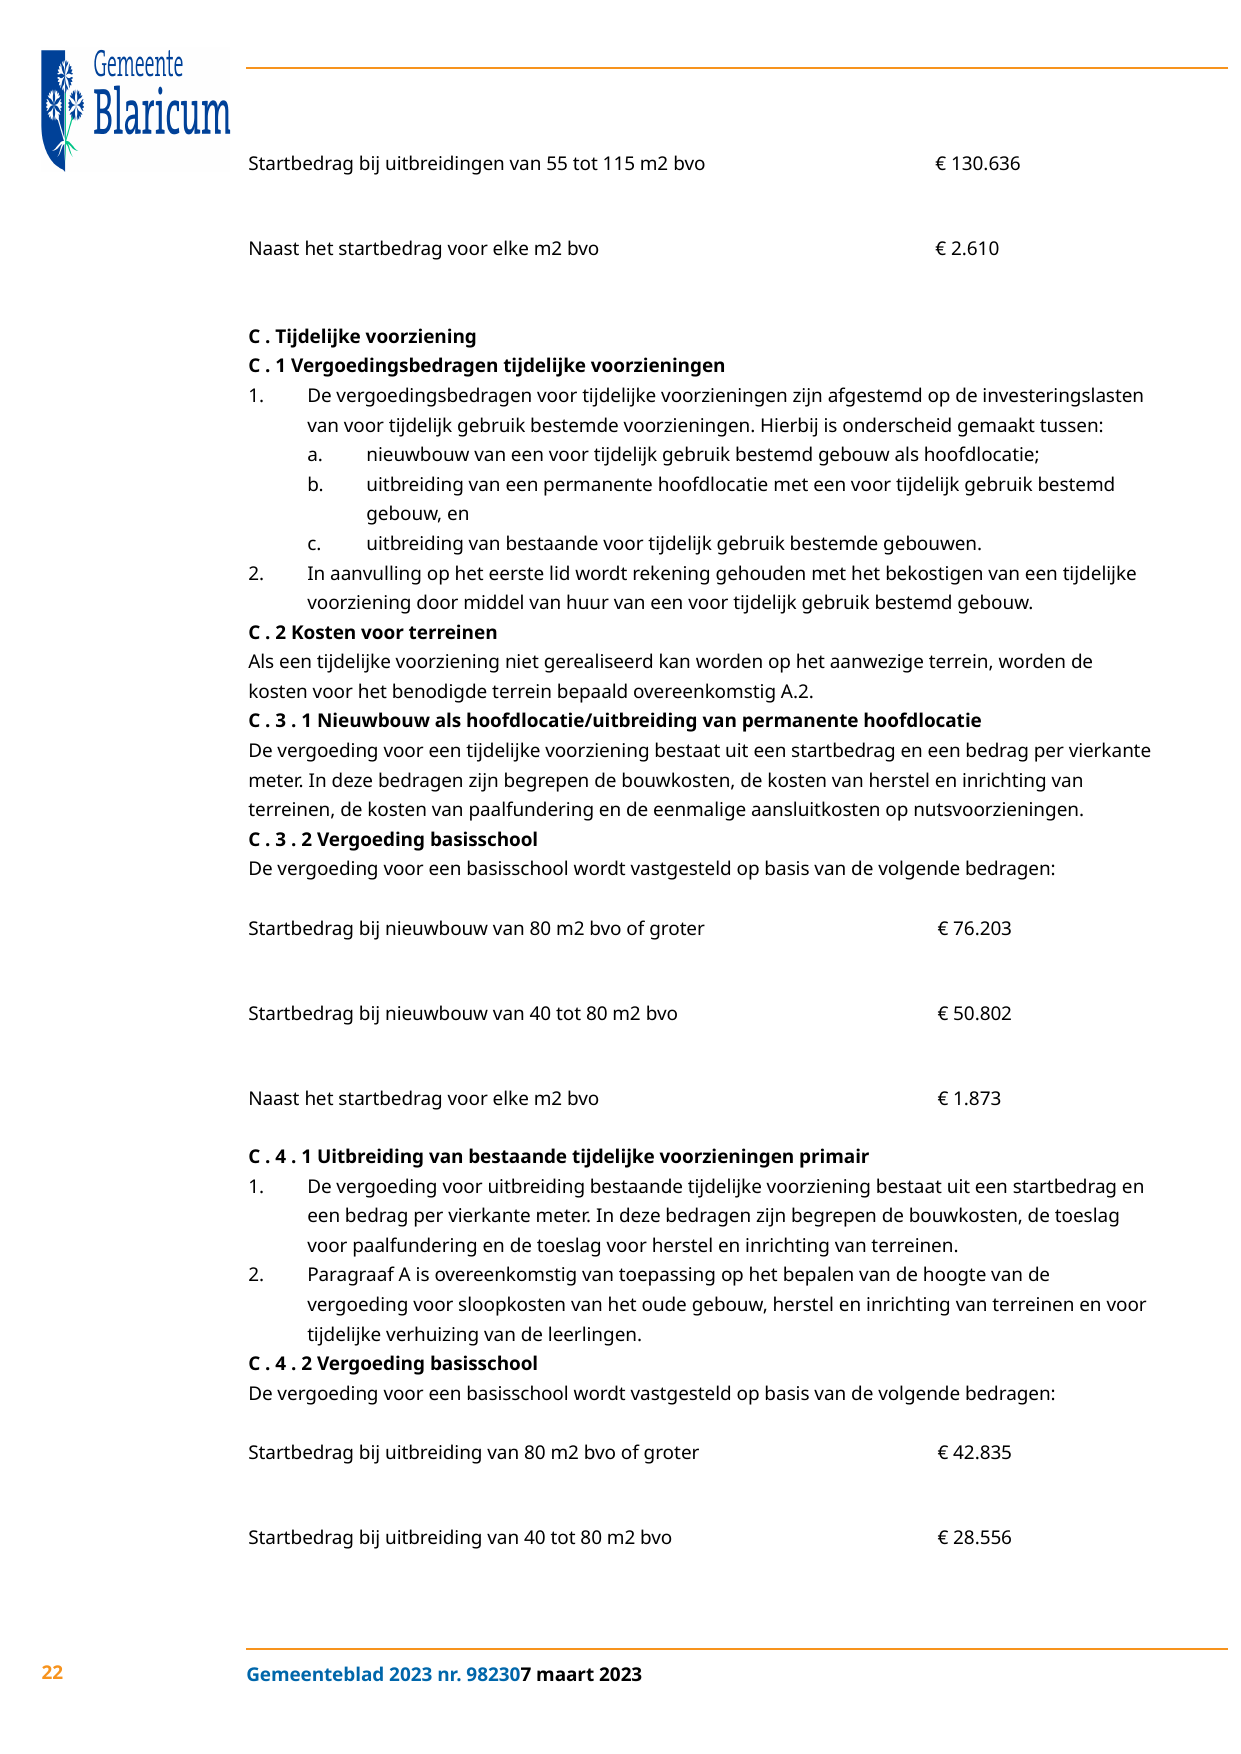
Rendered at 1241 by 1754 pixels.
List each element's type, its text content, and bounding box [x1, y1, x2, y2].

table_cell [937, 1579, 1152, 1605]
table_cell Startbedrag bij nieuwbouw van 40 tot 80 m2 bvo [248, 970, 937, 1055]
text C . 3 . 1 Nieuwbouw als hoofdlocatie/uitbreiding van permanente hoofdlocatie [248, 708, 1152, 733]
picture [41, 47, 231, 172]
list Paragraaf A is overeenkomstig van toepassing op het bepalen van de hoogte van de vergoeding voor sloopkosten van het oude gebouw, herstel en inrichting van terreinen en voor tijdelijke verhuizing van de leerlingen. [248, 1262, 1152, 1346]
table_header € 76.203 [937, 885, 1152, 970]
table_cell Naast het startbedrag voor elke m2 bvo [248, 205, 935, 290]
table_header Startbedrag bij nieuwbouw van 80 m2 bvo of groter [248, 885, 937, 970]
text De vergoeding voor een basisschool wordt vastgesteld op basis van de volgende bedragen: [248, 1380, 1152, 1406]
table_header [248, 95, 935, 121]
list uitbreiding van bestaande voor tijdelijk gebruik bestemde gebouwen. [307, 530, 1152, 556]
table_cell € 28.556 [937, 1495, 1152, 1579]
list nieuwbouw van een voor tijdelijk gebruik bestemd gebouw als hoofdlocatie; [307, 441, 1152, 467]
text C . 4 . 1 Uitbreiding van bestaande tijdelijke voorzieningen primair [248, 1143, 1152, 1169]
text C . Tijdelijke voorziening [248, 323, 1152, 349]
list uitbreiding van een permanente hoofdlocatie met een voor tijdelijk gebruik bestemd gebouw, en [307, 471, 1152, 526]
text De vergoeding voor een basisschool wordt vastgesteld op basis van de volgende bedragen: [248, 856, 1152, 881]
table_cell € 50.802 [937, 970, 1152, 1055]
text Als een tijdelijke voorziening niet gerealiseerd kan worden op het aanwezige terrein, worden de kosten voor het benodigde terrein bepaald overeenkomstig A.2. [248, 648, 1152, 704]
table_header € 42.835 [937, 1410, 1152, 1494]
text C . 2 Kosten voor terreinen [248, 619, 1152, 645]
text C . 3 . 2 Vergoeding basisschool [248, 826, 1152, 852]
text C . 1 Vergoedingsbedragen tijdelijke voorzieningen [248, 353, 1152, 378]
table_cell € 2.610 [935, 205, 1152, 290]
table_cell Startbedrag bij uitbreiding van 40 tot 80 m2 bvo [248, 1495, 937, 1579]
table_header Startbedrag bij uitbreiding van 80 m2 bvo of groter [248, 1410, 937, 1494]
table_cell € 130.636 [935, 121, 1152, 205]
text C . 4 . 2 Vergoeding basisschool [248, 1350, 1152, 1376]
table_cell Naast het startbedrag voor elke m2 bvo [248, 1055, 937, 1140]
table_cell € 1.873 [937, 1055, 1152, 1140]
table_cell [248, 1579, 937, 1605]
list De vergoedingsbedragen voor tijdelijke voorzieningen zijn afgestemd op de investeringslasten van voor tijdelijk gebruik bestemde voorzieningen. Hierbij is onderscheid gemaakt tussen: [248, 382, 1152, 438]
list De vergoeding voor uitbreiding bestaande tijdelijke voorziening bestaat uit een startbedrag en een bedrag per vierkante meter. In deze bedragen zijn begrepen de bouwkosten, de toeslag voor paalfundering en de toeslag voor herstel en inrichting van terreinen. [248, 1173, 1152, 1258]
text De vergoeding voor een tijdelijke voorziening bestaat uit een startbedrag en een bedrag per vierkante meter. In deze bedragen zijn begrepen de bouwkosten, de kosten van herstel en inrichting van terreinen, de kosten van paalfundering en de eenmalige aansluitkosten op nutsvoorzieningen. [248, 737, 1152, 822]
table_cell Startbedrag bij uitbreidingen van 55 tot 115 m2 bvo [248, 121, 935, 205]
list In aanvulling op het eerste lid wordt rekening gehouden met het bekostigen van een tijdelijke voorziening door middel van huur van een voor tijdelijk gebruik bestemd gebouw. [248, 560, 1152, 615]
table_header [935, 95, 1152, 121]
